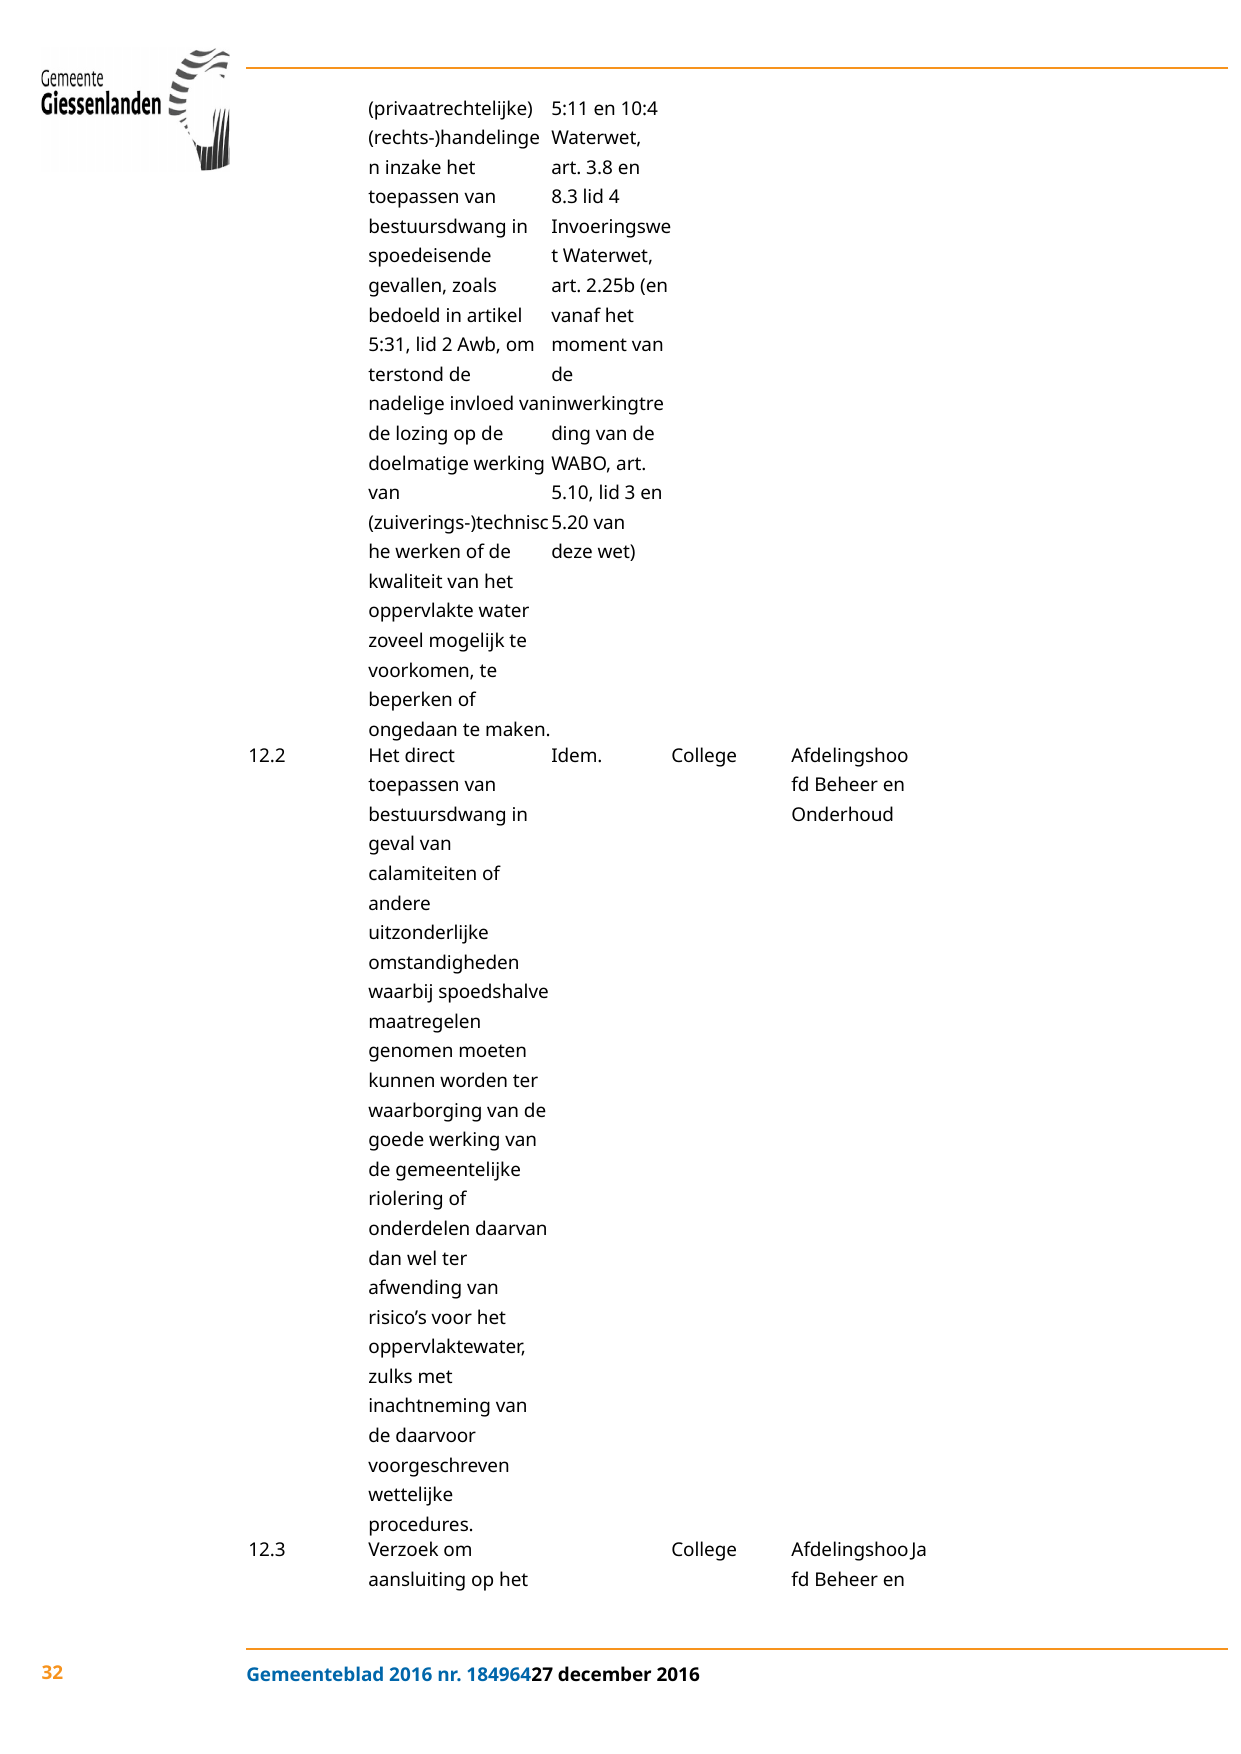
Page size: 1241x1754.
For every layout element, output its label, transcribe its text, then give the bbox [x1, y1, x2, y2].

table_cell Afdelingshoofd Beheer en Onderhoud [791, 742, 911, 1537]
table_cell Idem. [551, 742, 671, 1537]
table_cell 12.3 [248, 1537, 368, 1592]
table_cell 5:11 en 10:4 Waterwet, art. 3.8 en 8.3 lid 4 Invoeringswet Waterwet, art. 2.25b (en vanaf het moment van de inwerkingtreding van de WABO, art. 5.10, lid 3 en 5.20 van deze wet) [551, 95, 671, 742]
table_cell [551, 1537, 671, 1592]
table_cell [791, 95, 911, 742]
table_cell Ja [911, 1537, 1031, 1592]
table_cell [671, 95, 791, 742]
table_cell Afdelingshoofd Beheer en [791, 1537, 911, 1592]
table_cell College [671, 1537, 791, 1592]
table_cell [1031, 95, 1152, 742]
table_cell [911, 95, 1031, 742]
table_cell [1031, 742, 1152, 1537]
table_cell (privaatrechtelijke) (rechts-)handelingen inzake het toepassen van bestuursdwang in spoedeisende gevallen, zoals bedoeld in artikel 5:31, lid 2 Awb, om terstond de nadelige invloed van de lozing op de doelmatige werking van (zuiverings-)technische werken of de kwaliteit van het oppervlakte water zoveel mogelijk te voorkomen, te beperken of ongedaan te maken. [368, 95, 551, 742]
picture [41, 47, 231, 172]
table_cell [248, 95, 368, 742]
table_cell Het direct toepassen van bestuursdwang in geval van calamiteiten of andere uitzonderlijke omstandigheden waarbij spoedshalve maatregelen genomen moeten kunnen worden ter waarborging van de goede werking van de gemeentelijke riolering of onderdelen daarvan dan wel ter afwending van risico’s voor het oppervlaktewater, zulks met inachtneming van de daarvoor voorgeschreven wettelijke procedures. [368, 742, 551, 1537]
table_cell [911, 742, 1031, 1537]
table_cell College [671, 742, 791, 1537]
table_cell Verzoek om aansluiting op het [368, 1537, 551, 1592]
table_cell [1031, 1537, 1152, 1592]
table_cell 12.2 [248, 742, 368, 1537]
